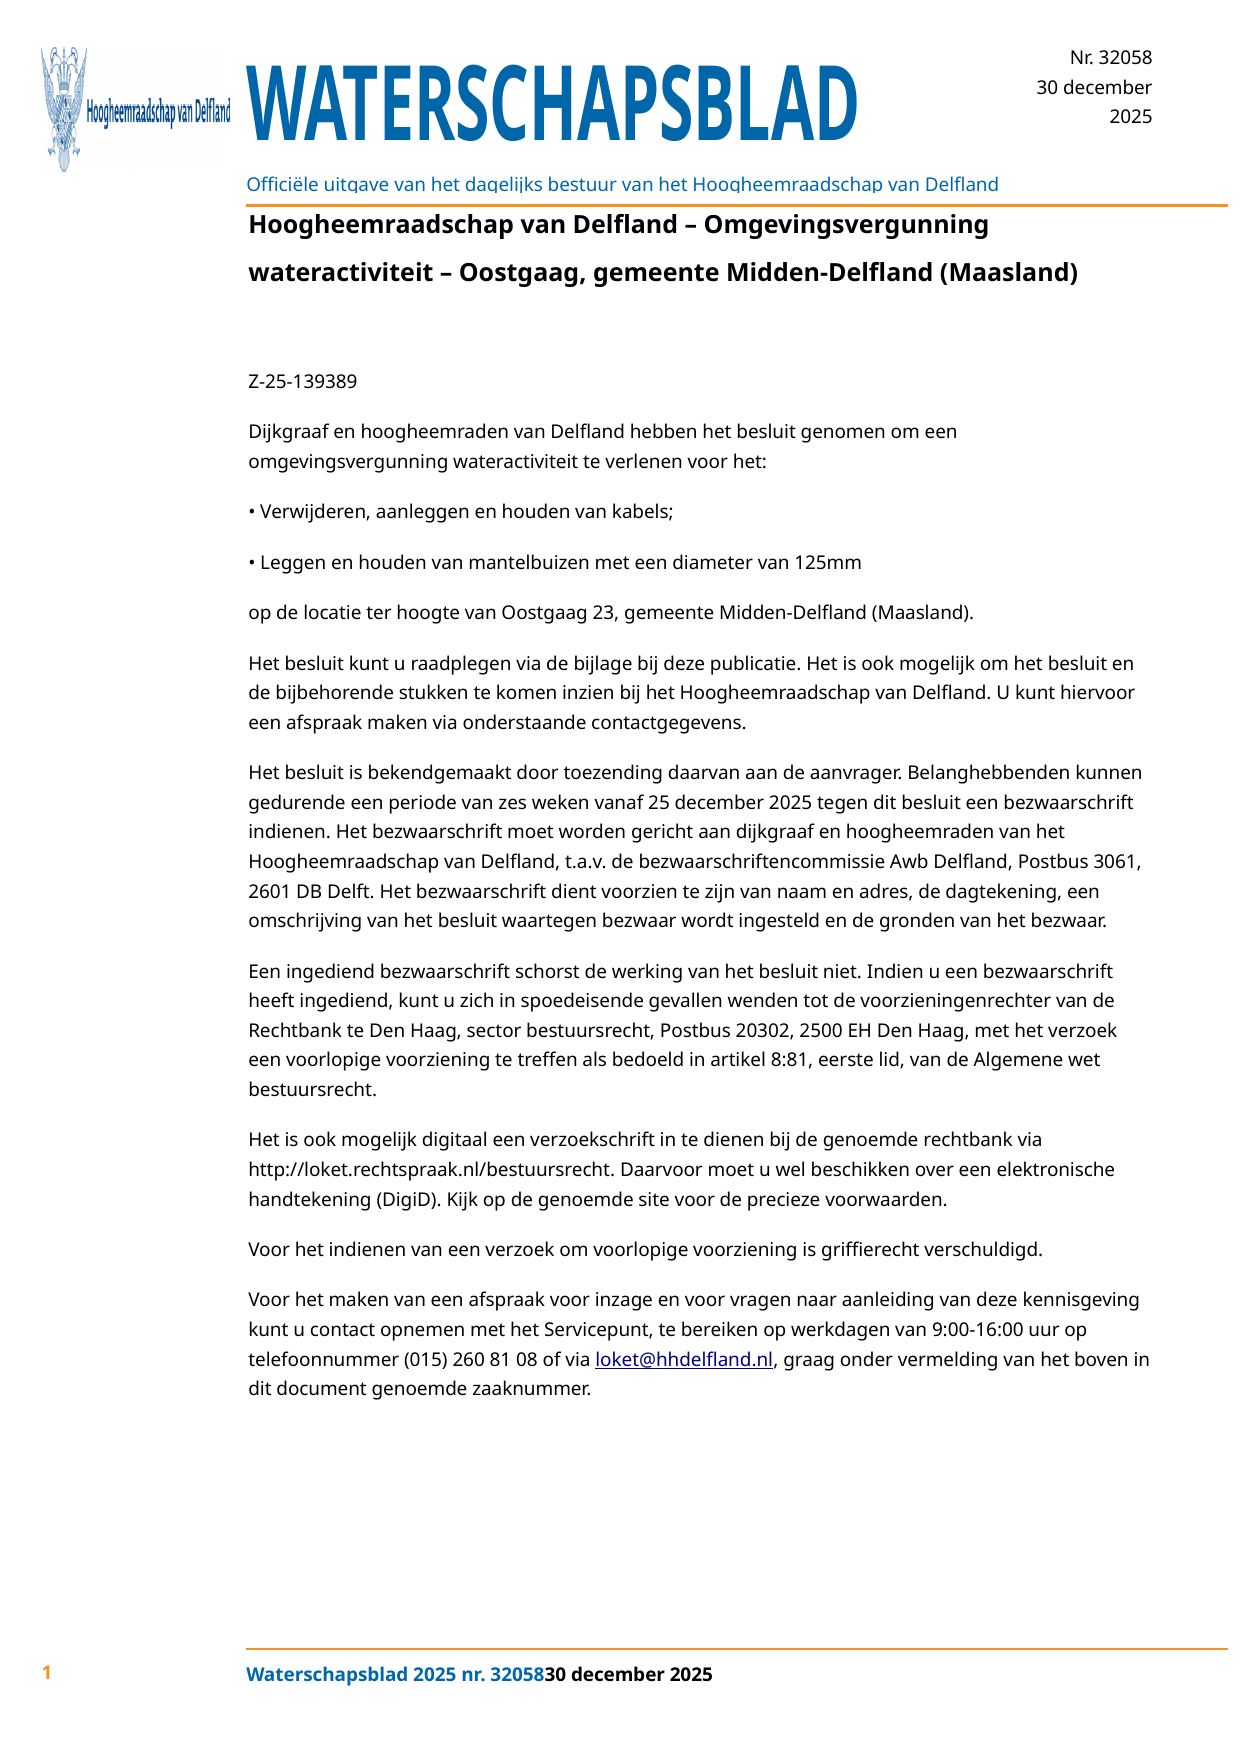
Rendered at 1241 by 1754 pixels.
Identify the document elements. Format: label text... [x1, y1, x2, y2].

text Hoogheemraadschap van Delfland – Omgevingsvergunning wateractiviteit – Oostgaag, gemeente Midden-Delfland (Maasland) [248, 207, 1152, 288]
text • Leggen en houden van mantelbuizen met een diameter van 125mm [248, 549, 1152, 575]
text Dijkgraaf en hoogheemraden van Delfland hebben het besluit genomen om een omgevingsvergunning wateractiviteit te verlenen voor het: [248, 419, 1152, 474]
text Voor het maken van een afspraak voor inzage en voor vragen naar aanleiding van deze kennisgeving kunt u contact opnemen met het Servicepunt, te bereiken op werkdagen van 9:00-16:00 uur op telefoonnummer (015) 260 81 08 of via loket@hhdelfland.nl, graag onder vermelding van het boven in dit document genoemde zaaknummer. [248, 1287, 1152, 1401]
text Een ingediend bezwaarschrift schorst de werking van het besluit niet. Indien u een bezwaarschrift heeft ingediend, kunt u zich in spoedeisende gevallen wenden tot de voorzieningenrechter van de Rechtbank te Den Haag, sector bestuursrecht, Postbus 20302, 2500 EH Den Haag, met het verzoek een voorlopige voorziening te treffen als bedoeld in artikel 8:81, eerste lid, van de Algemene wet bestuursrecht. [248, 958, 1152, 1102]
text Z-25-139389 [248, 368, 1152, 394]
text Het besluit kunt u raadplegen via de bijlage bij deze publicatie. Het is ook mogelijk om het besluit en de bijbehorende stukken te komen inzien bij het Hoogheemraadschap van Delfland. U kunt hiervoor een afspraak maken via onderstaande contactgegevens. [248, 650, 1152, 735]
picture [41, 47, 231, 172]
text Het is ook mogelijk digitaal een verzoekschrift in te dienen bij de genoemde rechtbank via http://loket.rechtspraak.nl/bestuursrecht. Daarvoor moet u wel beschikken over een elektronische handtekening (DigiD). Kijk op de genoemde site voor de precieze voorwaarden. [248, 1127, 1152, 1212]
text Voor het indienen van een verzoek om voorlopige voorziening is griffierecht verschuldigd. [248, 1236, 1152, 1262]
text • Verwijderen, aanleggen en houden van kabels; [248, 499, 1152, 524]
text op de locatie ter hoogte van Oostgaag 23, gemeente Midden-Delfland (Maasland). [248, 599, 1152, 625]
text Het besluit is bekendgemaakt door toezending daarvan aan de aanvrager. Belanghebbenden kunnen gedurende een periode van zes weken vanaf 25 december 2025 tegen dit besluit een bezwaarschrift indienen. Het bezwaarschrift moet worden gericht aan dijkgraaf en hoogheemraden van het Hoogheemraadschap van Delfland, t.a.v. de bezwaarschriftencommissie Awb Delfland, Postbus 3061, 2601 DB Delft. Het bezwaarschrift dient voorzien te zijn van naam en adres, de dagtekening, een omschrijving van het besluit waartegen bezwaar wordt ingesteld en de gronden van het bezwaar. [248, 759, 1152, 933]
